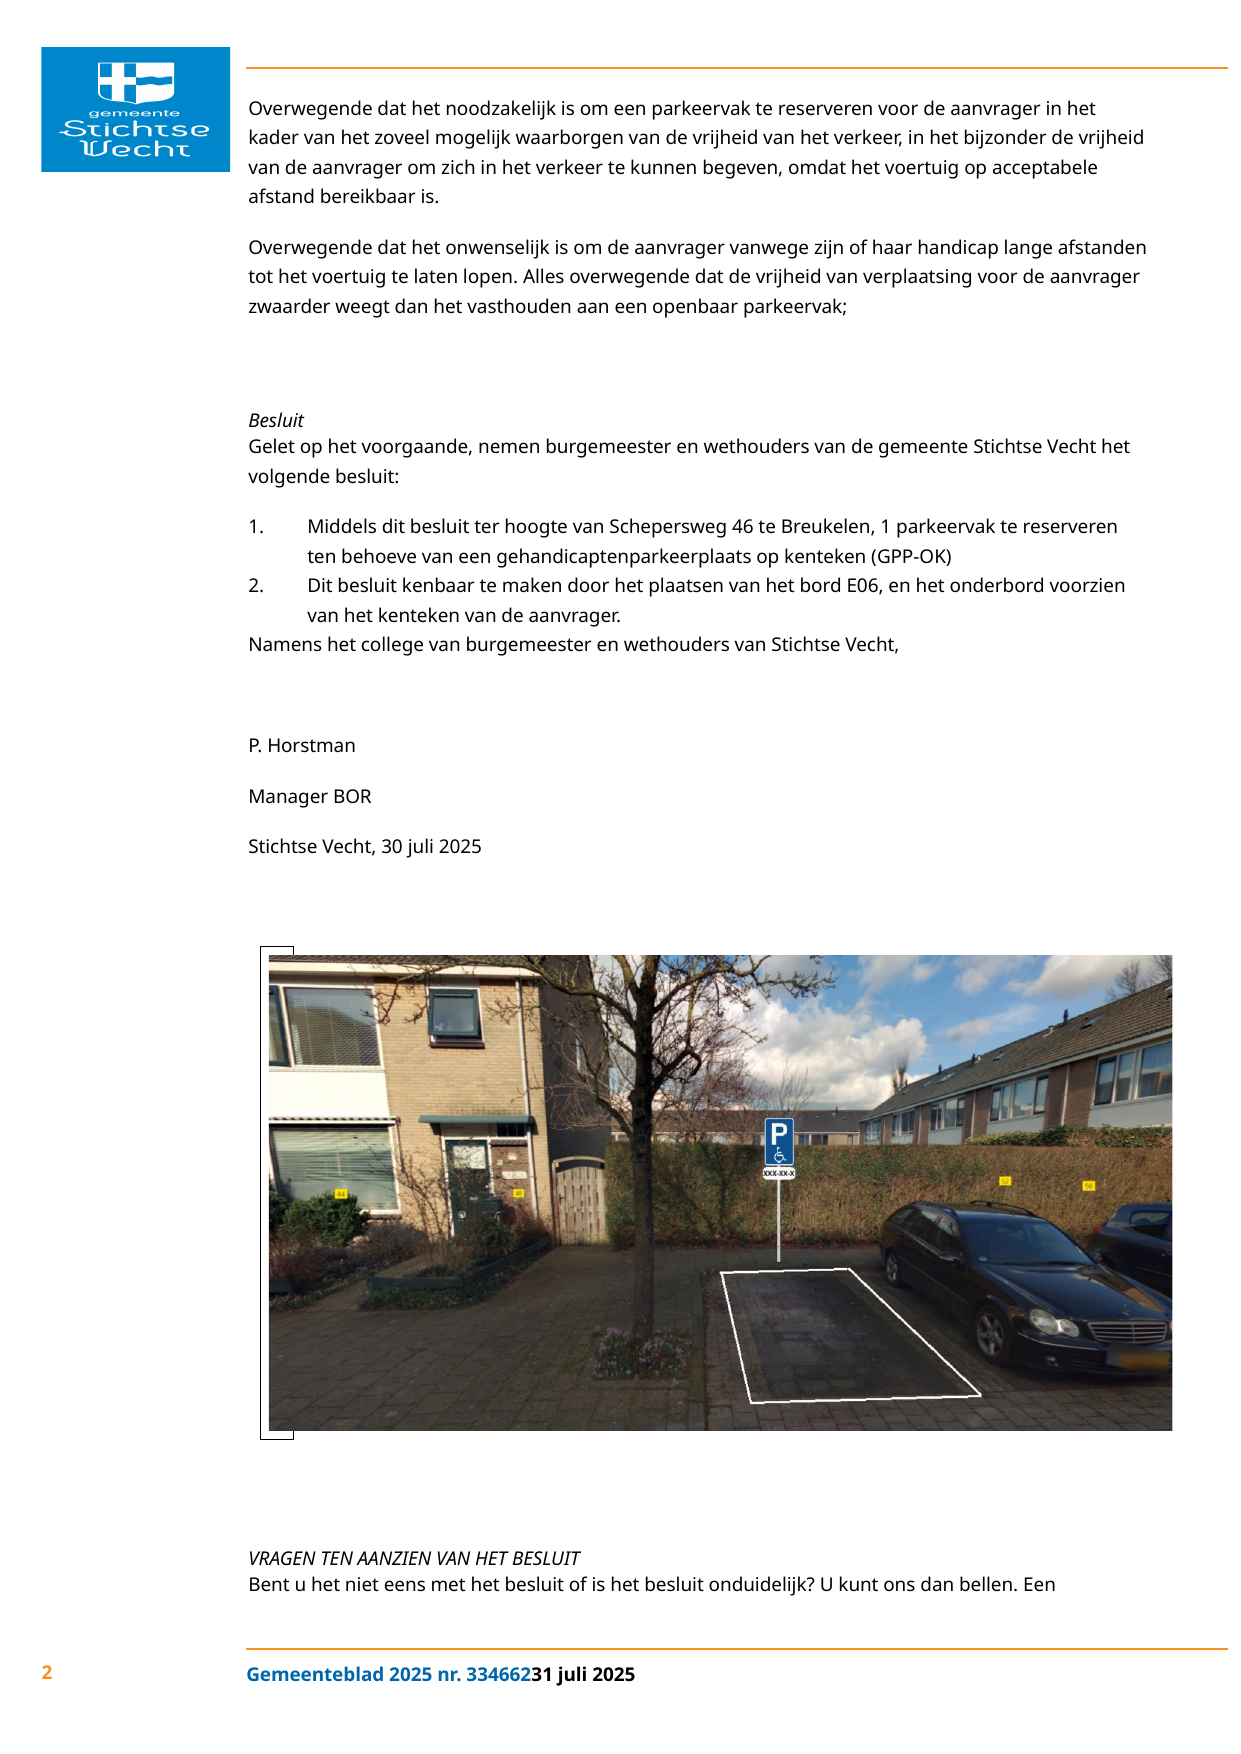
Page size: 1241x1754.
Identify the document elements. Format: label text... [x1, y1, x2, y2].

text Besluit [248, 407, 1152, 433]
text Namens het college van burgemeester en wethouders van Stichtse Vecht, [248, 632, 1152, 657]
text VRAGEN TEN AANZIEN VAN HET BESLUIT [248, 1546, 1152, 1571]
text P. Horstman [248, 732, 1152, 758]
text Overwegende dat het noodzakelijk is om een parkeervak te reserveren voor de aanvrager in het kader van het zoveel mogelijk waarborgen van de vrijheid van het verkeer, in het bijzonder de vrijheid van de aanvrager om zich in het verkeer te kunnen begeven, omdat het voertuig op acceptabele afstand bereikbaar is. [248, 95, 1152, 209]
picture [137, 63, 174, 103]
text Stichtse Vecht, 30 juli 2025 [248, 833, 1152, 859]
picture [99, 63, 135, 101]
text Overwegende dat het onwenselijk is om de aanvrager vanwege zijn of haar handicap lange afstanden tot het voertuig te laten lopen. Alles overwegende dat de vrijheid van verplaatsing voor de aanvrager zwaarder weegt dan het vasthouden aan een openbaar parkeervak; [248, 234, 1152, 319]
text Gelet op het voorgaande, nemen burgemeester en wethouders van de gemeente Stichtse Vecht het volgende besluit: [248, 433, 1152, 488]
text Manager BOR [248, 783, 1152, 808]
picture [268, 955, 1173, 1431]
list Middels dit besluit ter hoogte van Schepersweg 46 te Breukelen, 1 parkeervak te reserveren ten behoeve van een gehandicaptenparkeerplaats op kenteken (GPP-OK) [248, 513, 1152, 568]
list Dit besluit kenbaar te maken door het plaatsen van het bord E06, en het onderbord voorzien van het kenteken van de aanvrager. [248, 572, 1152, 628]
text Bent u het niet eens met het besluit of is het besluit onduidelijk? U kunt ons dan bellen. Een [248, 1571, 1152, 1597]
